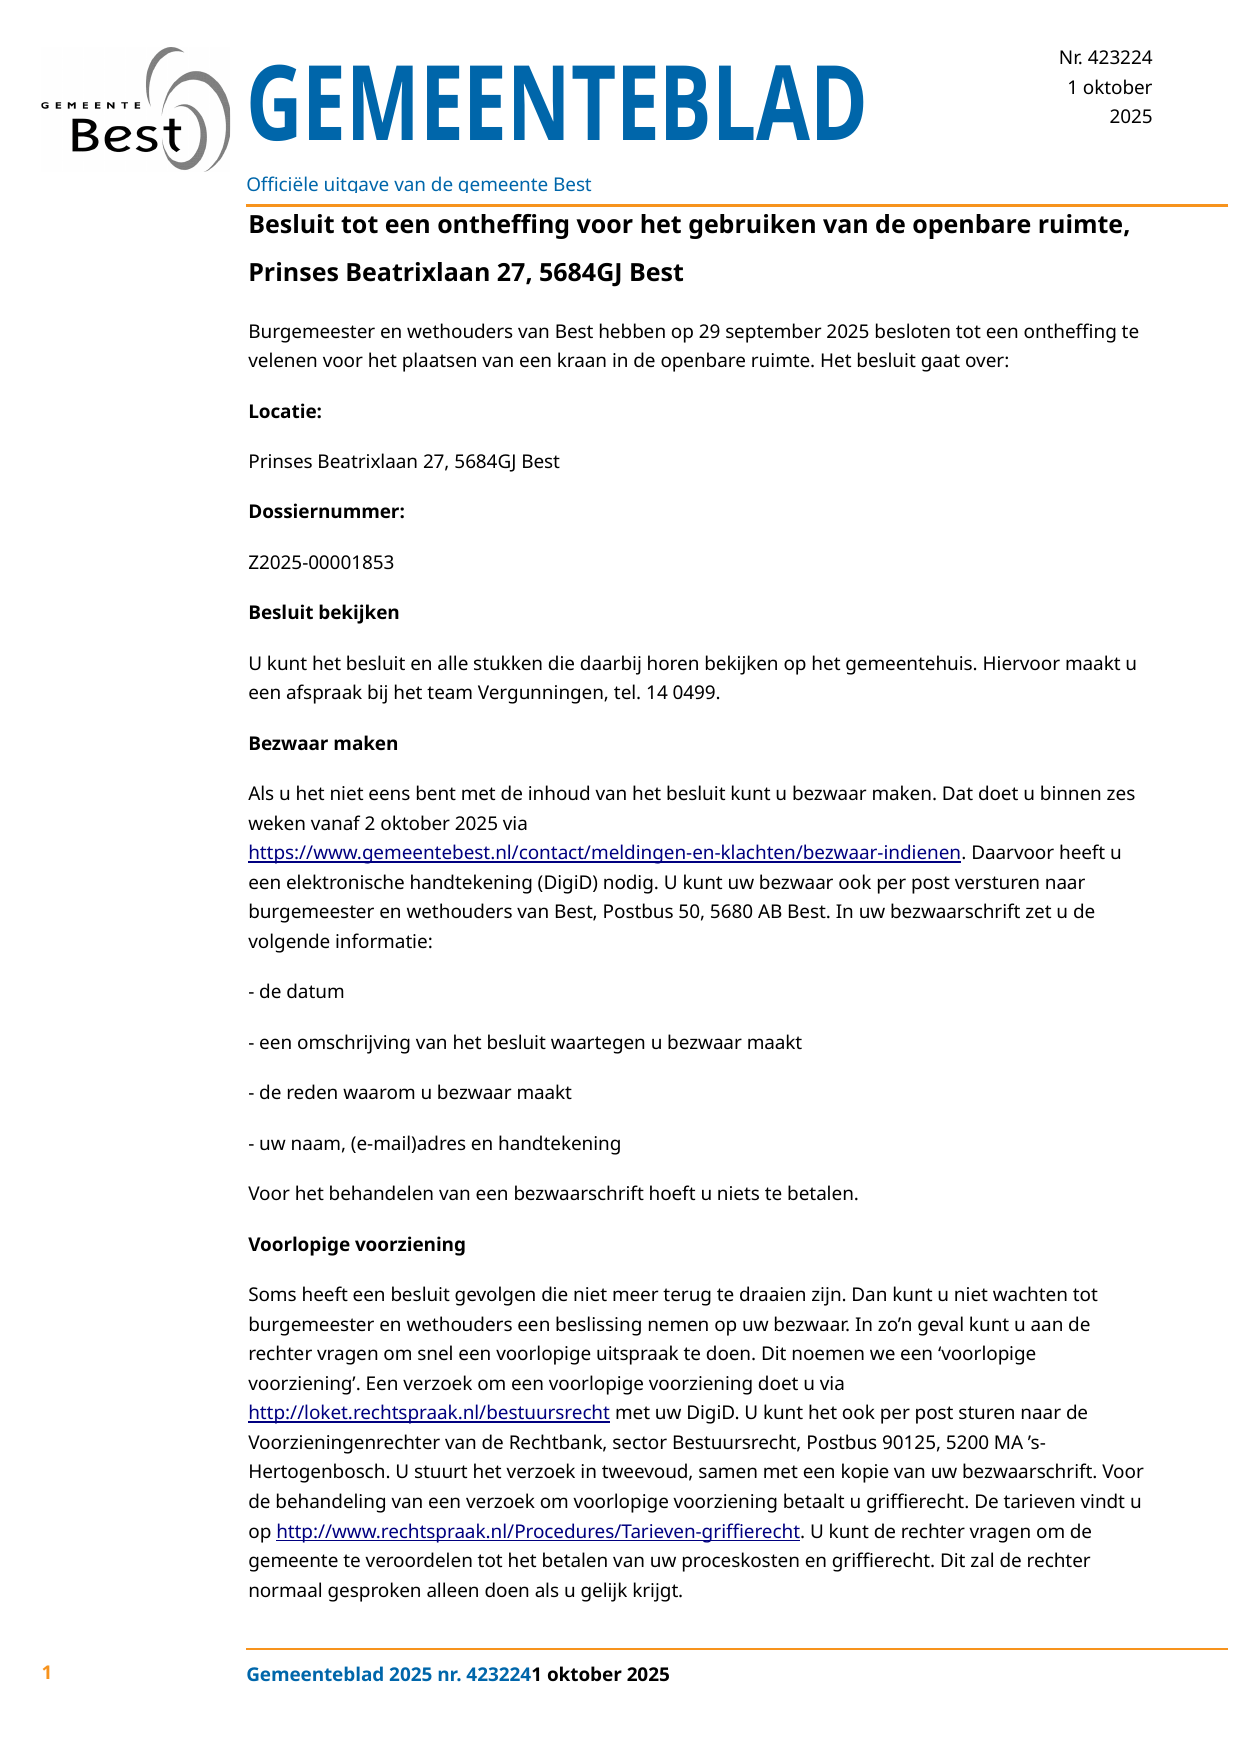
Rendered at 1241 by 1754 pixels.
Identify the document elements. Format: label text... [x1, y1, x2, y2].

text Bezwaar maken [248, 730, 1152, 756]
text Soms heeft een besluit gevolgen die niet meer terug te draaien zijn. Dan kunt u niet wachten tot burgemeester en wethouders een beslissing nemen op uw bezwaar. In zo’n geval kunt u aan de rechter vragen om snel een voorlopige uitspraak te doen. Dit noemen we een ‘voorlopige voorziening’. Een verzoek om een voorlopige voorziening doet u via http://loket.rechtspraak.nl/bestuursrecht met uw DigiD. U kunt het ook per post sturen naar de Voorzieningenrechter van de Rechtbank, sector Bestuursrecht, Postbus 90125, 5200 MA ’s-Hertogenbosch. U stuurt het verzoek in tweevoud, samen met een kopie van uw bezwaarschrift. Voor de behandeling van een verzoek om voorlopige voorziening betaalt u griffierecht. De tarieven vindt u op http://www.rechtspraak.nl/Procedures/Tarieven-griffierecht. U kunt de rechter vragen om de gemeente te veroordelen tot het betalen van uw proceskosten en griffierecht. Dit zal de rechter normaal gesproken alleen doen als u gelijk krijgt. [248, 1281, 1152, 1603]
text Als u het niet eens bent met de inhoud van het besluit kunt u bezwaar maken. Dat doet u binnen zes weken vanaf 2 oktober 2025 via https://www.gemeentebest.nl/contact/meldingen-en-klachten/bezwaar-indienen. Daarvoor heeft u een elektronische handtekening (DigiD) nodig. U kunt uw bezwaar ook per post versturen naar burgemeester en wethouders van Best, Postbus 50, 5680 AB Best. In uw bezwaarschrift zet u de volgende informatie: [248, 780, 1152, 954]
text U kunt het besluit en alle stukken die daarbij horen bekijken op het gemeentehuis. Hiervoor maakt u een afspraak bij het team Vergunningen, tel. 14 0499. [248, 650, 1152, 705]
text Locatie: [248, 398, 1152, 424]
text - uw naam, (e-mail)adres en handtekening [248, 1130, 1152, 1156]
text Burgemeester en wethouders van Best hebben op 29 september 2025 besloten tot een ontheffing te velenen voor het plaatsen van een kraan in de openbare ruimte. Het besluit gaat over: [248, 318, 1152, 373]
text Z2025-00001853 [248, 549, 1152, 575]
text Besluit tot een ontheffing voor het gebruiken van de openbare ruimte, Prinses Beatrixlaan 27, 5684GJ Best [248, 207, 1152, 288]
text - een omschrijving van het besluit waartegen u bezwaar maakt [248, 1029, 1152, 1055]
text - de datum [248, 979, 1152, 1004]
text - de reden waarom u bezwaar maakt [248, 1079, 1152, 1105]
text Voor het behandelen van een bezwaarschrift hoeft u niets te betalen. [248, 1180, 1152, 1206]
picture [41, 47, 231, 172]
text Besluit bekijken [248, 599, 1152, 625]
text Prinses Beatrixlaan 27, 5684GJ Best [248, 448, 1152, 474]
text Voorlopige voorziening [248, 1231, 1152, 1257]
text Dossiernummer: [248, 499, 1152, 524]
